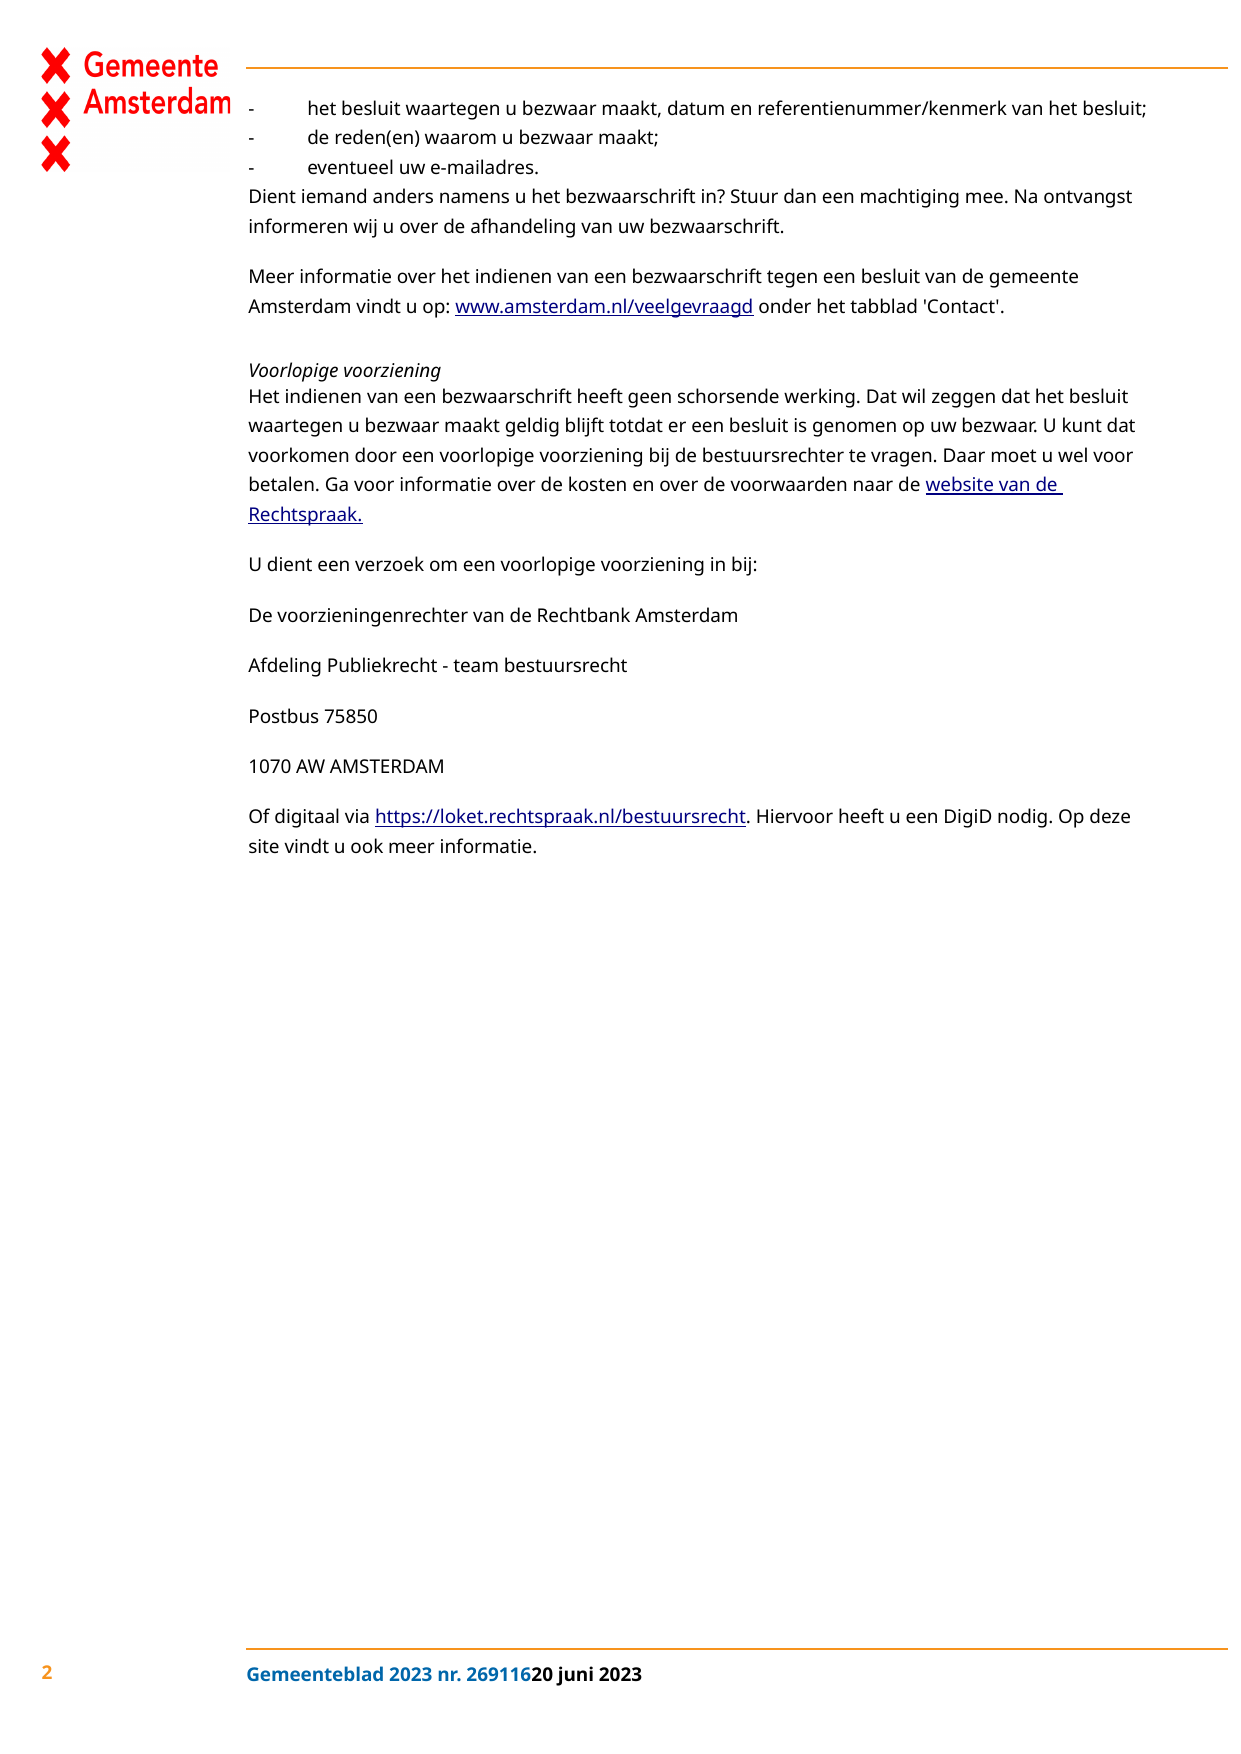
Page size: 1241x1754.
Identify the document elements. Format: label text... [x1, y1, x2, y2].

text U dient een verzoek om een voorlopige voorziening in bij: [248, 552, 1152, 577]
picture [41, 47, 231, 172]
list het besluit waartegen u bezwaar maakt, datum en referentienummer/kenmerk van het besluit; [248, 95, 1152, 121]
text Postbus 75850 [248, 703, 1152, 728]
text Afdeling Publiekrecht - team bestuursrecht [248, 652, 1152, 678]
text 1070 AW AMSTERDAM [248, 753, 1152, 779]
text Dient iemand anders namens u het bezwaarschrift in? Stuur dan een machtiging mee. Na ontvangst informeren wij u over de afhandeling van uw bezwaarschrift. [248, 183, 1152, 239]
text Meer informatie over het indienen van een bezwaarschrift tegen een besluit van de gemeente Amsterdam vindt u op: www.amsterdam.nl/veelgevraagd onder het tabblad 'Contact'. [248, 263, 1152, 319]
text Of digitaal via https://loket.rechtspraak.nl/bestuursrecht. Hiervoor heeft u een DigiD nodig. Op deze site vindt u ook meer informatie. [248, 804, 1152, 859]
list eventueel uw e-mailadres. [248, 154, 1152, 180]
text De voorzieningenrechter van de Rechtbank Amsterdam [248, 602, 1152, 628]
text Voorlopige voorziening [248, 357, 1152, 383]
text Het indienen van een bezwaarschrift heeft geen schorsende werking. Dat wil zeggen dat het besluit waartegen u bezwaar maakt geldig blijft totdat er een besluit is genomen op uw bezwaar. U kunt dat voorkomen door een voorlopige voorziening bij de bestuursrechter te vragen. Daar moet u wel voor betalen. Ga voor informatie over de kosten en over de voorwaarden naar de website van de Rechtspraak. [248, 383, 1152, 527]
list de reden(en) waarom u bezwaar maakt; [248, 124, 1152, 150]
